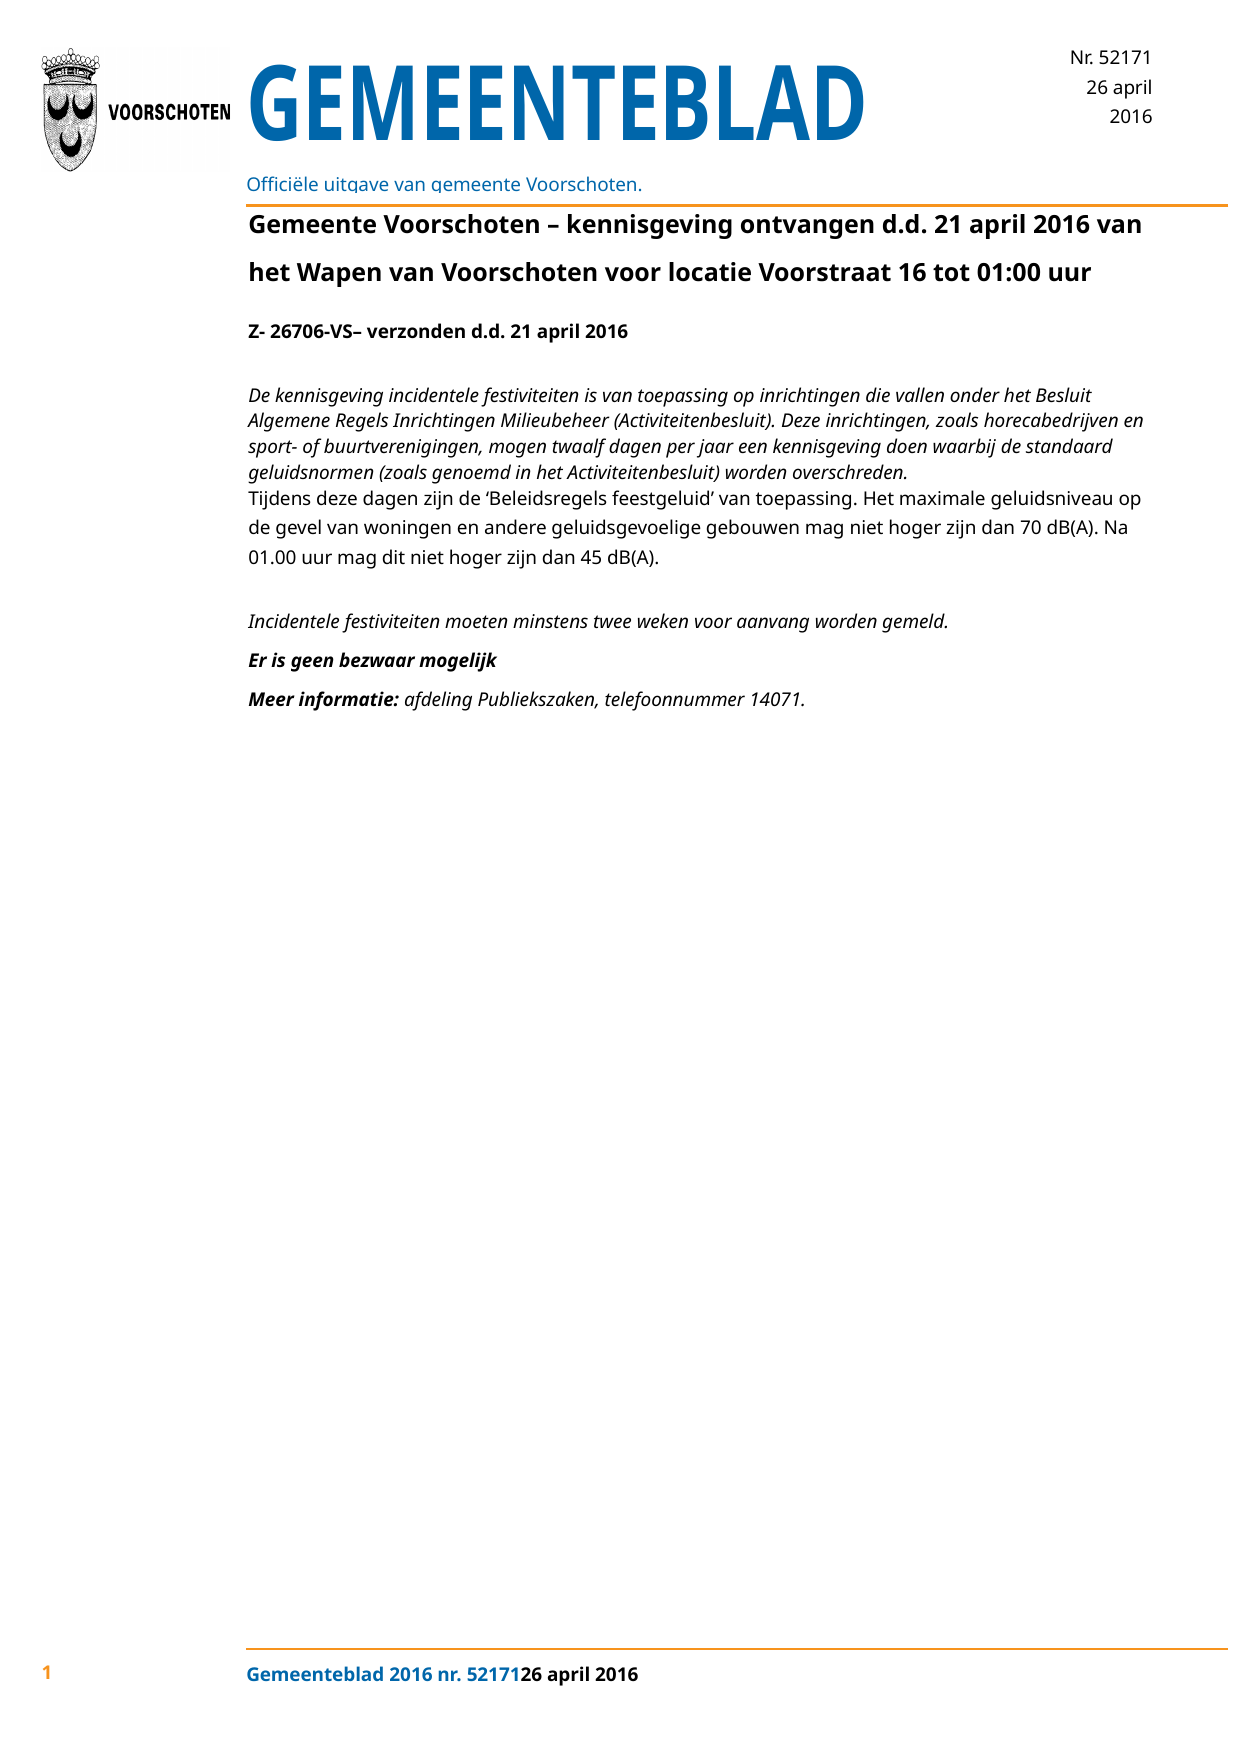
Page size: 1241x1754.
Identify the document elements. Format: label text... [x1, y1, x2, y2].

text De kennisgeving incidentele festiviteiten is van toepassing op inrichtingen die vallen onder het Besluit Algemene Regels Inrichtingen Milieubeheer (Activiteitenbesluit). Deze inrichtingen, zoals horecabedrijven en sport- of buurtverenigingen, mogen twaalf dagen per jaar een kennisgeving doen waarbij de standaard geluidsnormen (zoals genoemd in het Activiteitenbesluit) worden overschreden. [248, 382, 1152, 485]
picture [41, 47, 231, 172]
text Z- 26706-VS– verzonden d.d. 21 april 2016 [248, 318, 1152, 344]
text Er is geen bezwaar mogelijk [248, 647, 1152, 673]
text Tijdens deze dagen zijn de ‘Beleidsregels feestgeluid’ van toepassing. Het maximale geluidsniveau op de gevel van woningen en andere geluidsgevoelige gebouwen mag niet hoger zijn dan 70 dB(A). Na 01.00 uur mag dit niet hoger zijn dan 45 dB(A). [248, 485, 1152, 570]
text Gemeente Voorschoten – kennisgeving ontvangen d.d. 21 april 2016 van het Wapen van Voorschoten voor locatie Voorstraat 16 tot 01:00 uur [248, 207, 1152, 288]
text Incidentele festiviteiten moeten minstens twee weken voor aanvang worden gemeld. [248, 608, 1152, 634]
text Meer informatie: afdeling Publiekszaken, telefoonnummer 14071. [248, 686, 1152, 712]
